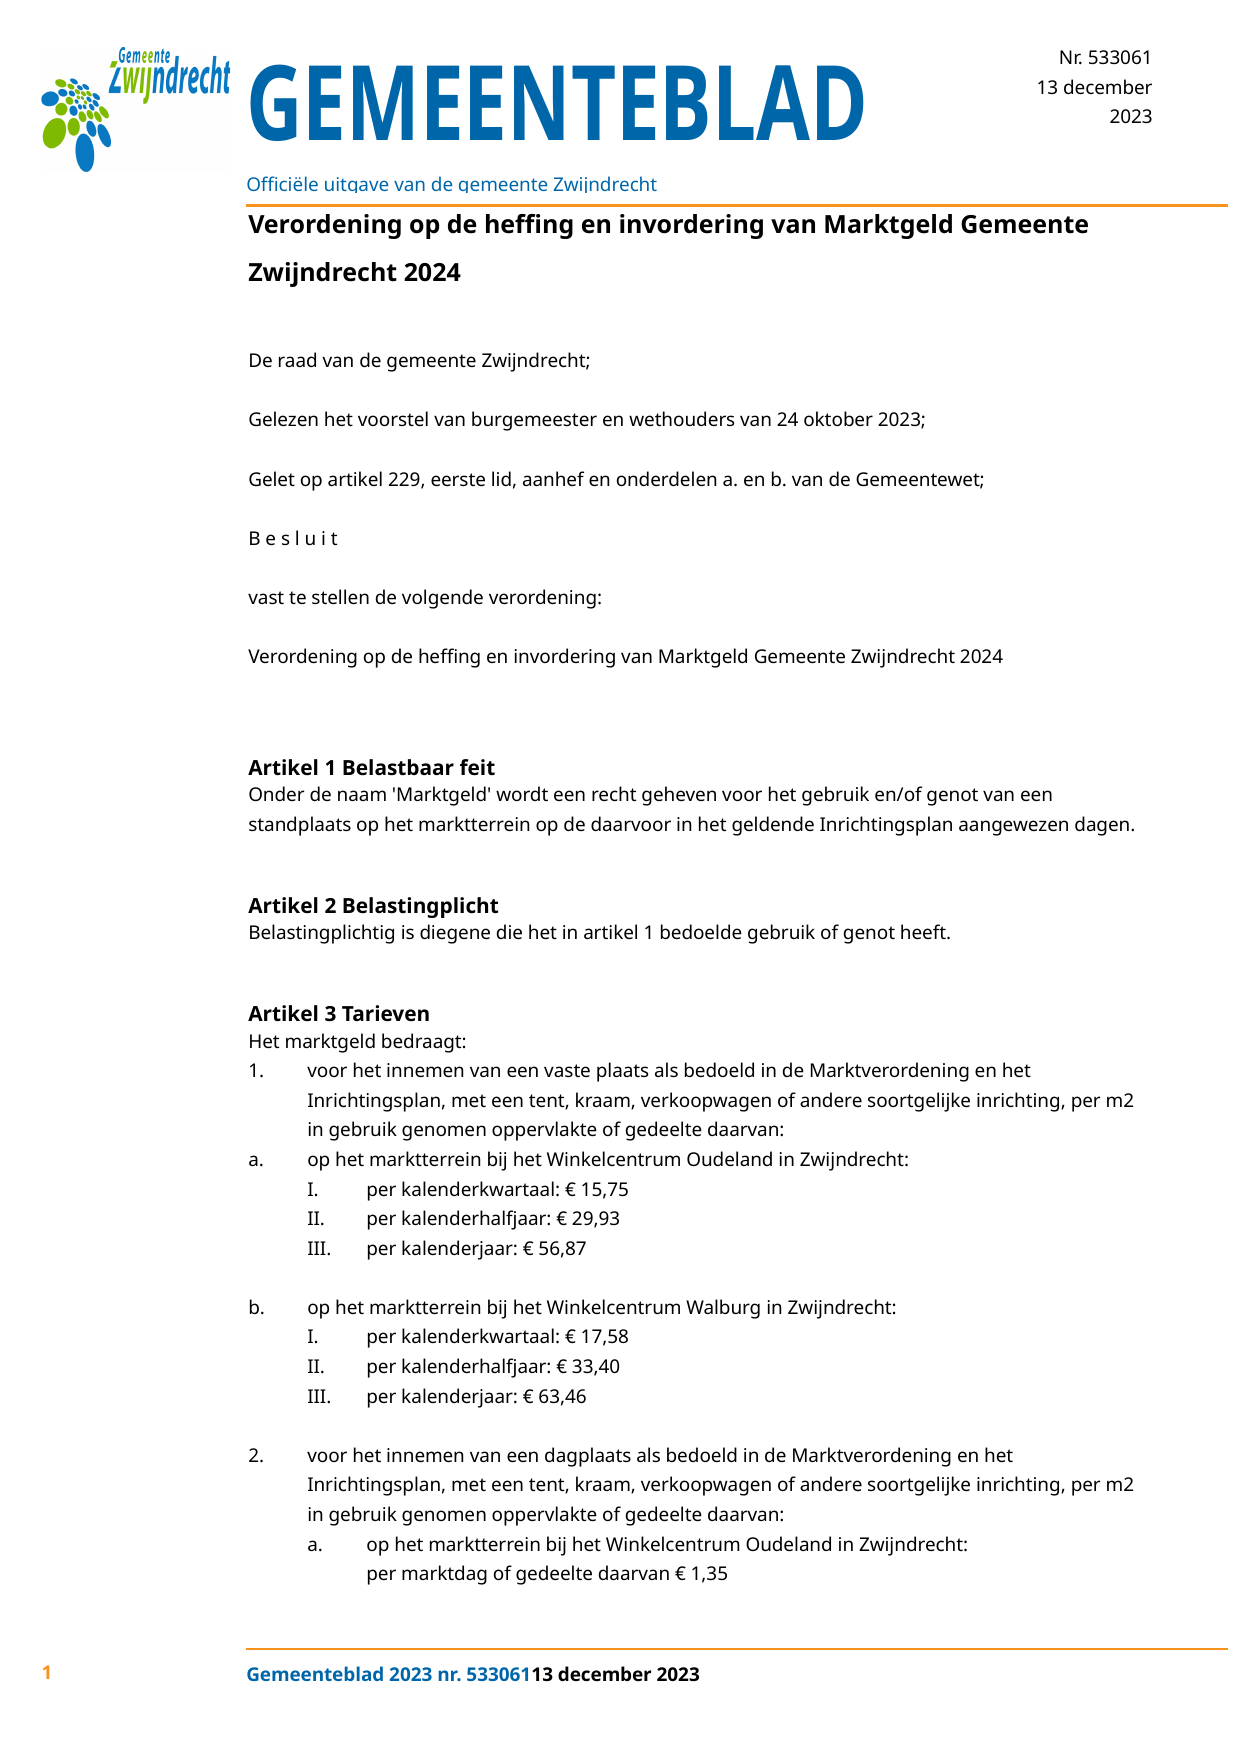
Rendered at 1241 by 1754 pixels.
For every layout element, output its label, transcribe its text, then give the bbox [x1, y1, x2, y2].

text Verordening op de heffing en invordering van Marktgeld Gemeente Zwijndrecht 2024 [248, 207, 1152, 288]
text Artikel 2 Belastingplicht [248, 891, 1152, 919]
list per kalenderkwartaal: € 17,58 [307, 1324, 1152, 1349]
list per marktdag of gedeelte daarvan € 1,35 [307, 1560, 1152, 1586]
list voor het innemen van een dagplaats als bedoeld in de Marktverordening en het Inrichtingsplan, met een tent, kraam, verkoopwagen of andere soortgelijke inrichting, per m2 in gebruik genomen oppervlakte of gedeelte daarvan: [248, 1442, 1152, 1527]
text Onder de naam 'Marktgeld' wordt een recht geheven voor het gebruik en/of genot van een standplaats op het marktterrein op de daarvoor in het geldende Inrichtingsplan aangewezen dagen. [248, 781, 1152, 837]
list per kalenderhalfjaar: € 29,93 [307, 1205, 1152, 1231]
list op het marktterrein bij het Winkelcentrum Walburg in Zwijndrecht: [248, 1294, 1152, 1320]
text Gelet op artikel 229, eerste lid, aanhef en onderdelen a. en b. van de Gemeentewet; [248, 466, 1152, 492]
list voor het innemen van een vaste plaats als bedoeld in de Marktverordening en het Inrichtingsplan, met een tent, kraam, verkoopwagen of andere soortgelijke inrichting, per m2 in gebruik genomen oppervlakte of gedeelte daarvan: [248, 1057, 1152, 1142]
picture [41, 47, 231, 172]
text Artikel 1 Belastbaar feit [248, 753, 1152, 781]
text vast te stellen de volgende verordening: [248, 584, 1152, 610]
list per kalenderjaar: € 56,87 [307, 1235, 1152, 1261]
text Het marktgeld bedraagt: [248, 1028, 1152, 1053]
list op het marktterrein bij het Winkelcentrum Oudeland in Zwijndrecht: [248, 1146, 1152, 1172]
text Belastingplichtig is diegene die het in artikel 1 bedoelde gebruik of genot heeft. [248, 919, 1152, 945]
text Verordening op de heffing en invordering van Marktgeld Gemeente Zwijndrecht 2024 [248, 643, 1152, 669]
text Artikel 3 Tarieven [248, 999, 1152, 1028]
list per kalenderjaar: € 63,46 [307, 1383, 1152, 1408]
list per kalenderkwartaal: € 15,75 [307, 1176, 1152, 1201]
list op het marktterrein bij het Winkelcentrum Oudeland in Zwijndrecht: [307, 1531, 1152, 1556]
text De raad van de gemeente Zwijndrecht; [248, 347, 1152, 373]
text B e s l u i t [248, 525, 1152, 551]
list per kalenderhalfjaar: € 33,40 [307, 1353, 1152, 1379]
text Gelezen het voorstel van burgemeester en wethouders van 24 oktober 2023; [248, 407, 1152, 432]
